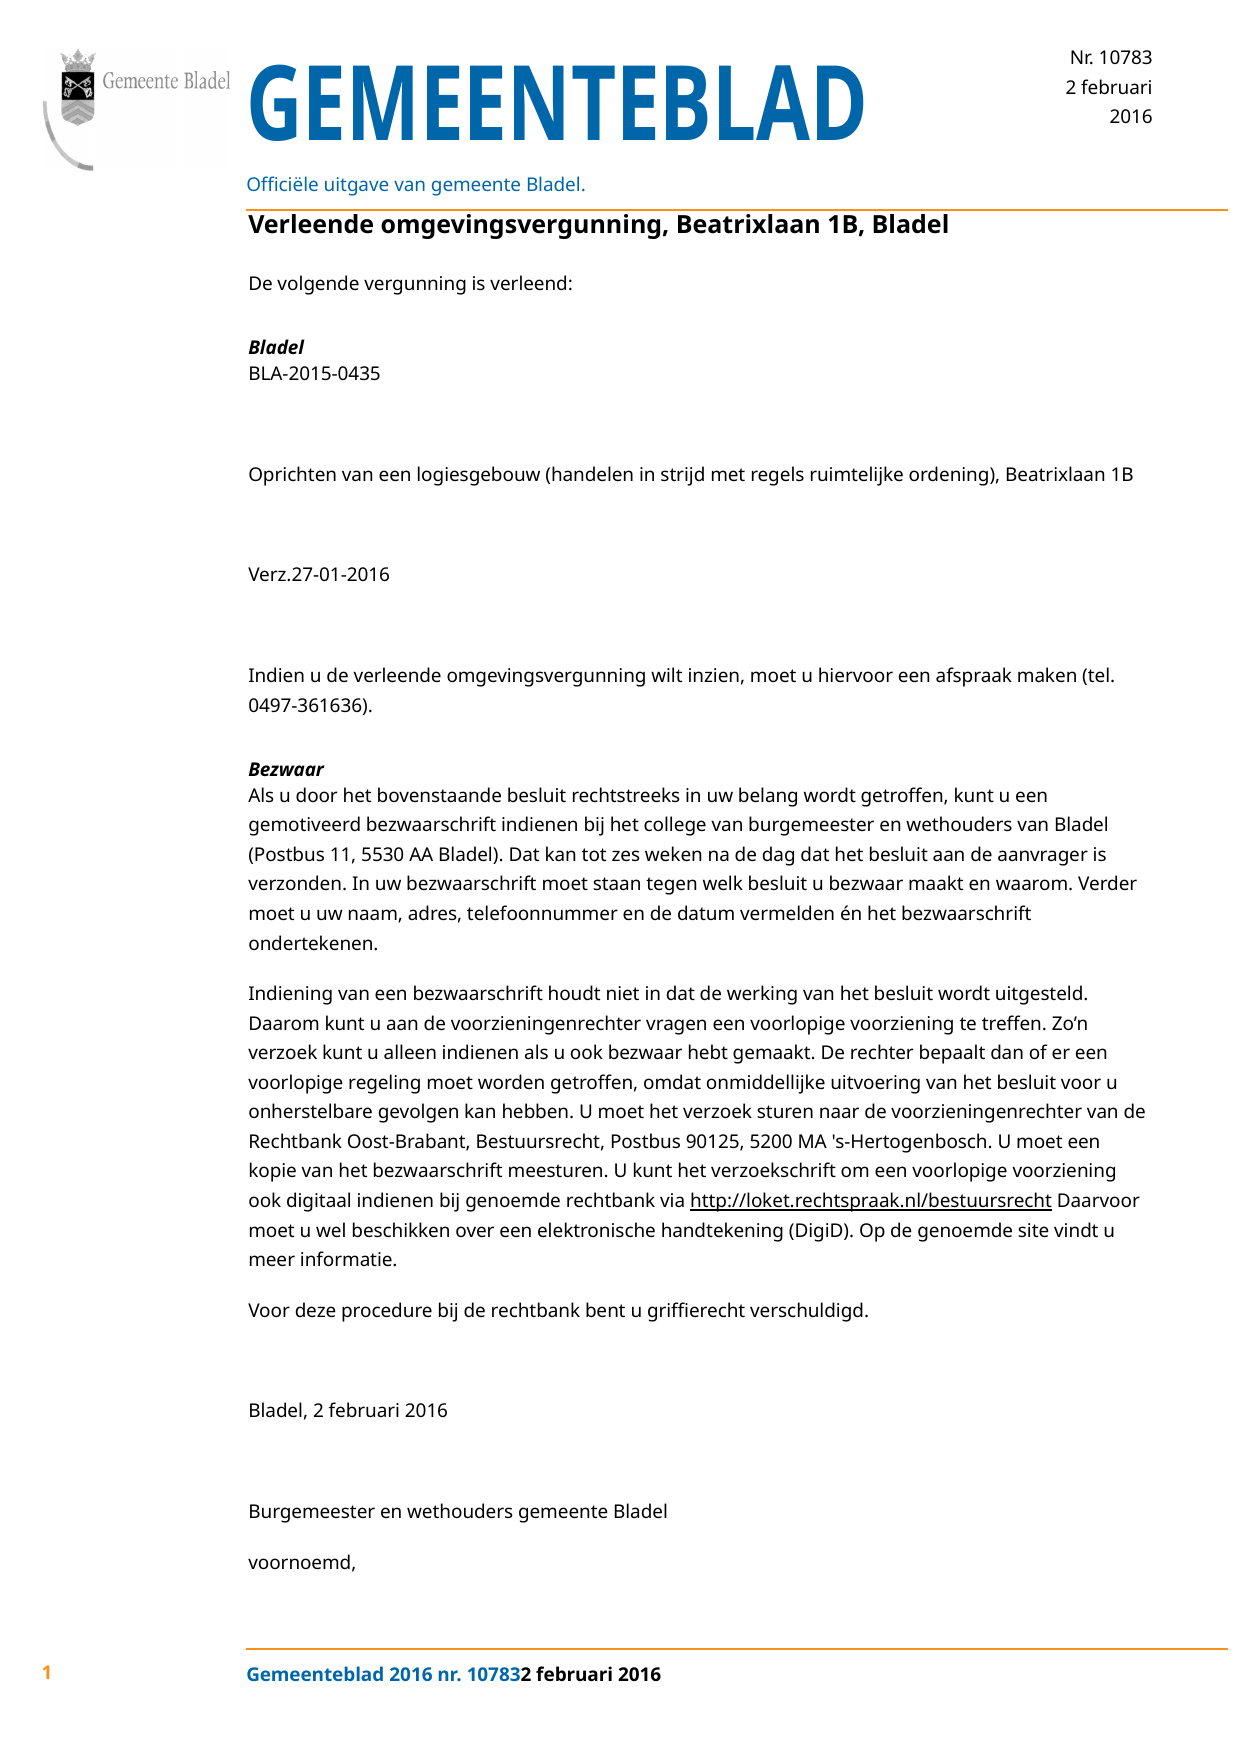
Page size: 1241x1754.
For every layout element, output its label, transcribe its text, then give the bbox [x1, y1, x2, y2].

text Burgemeester en wethouders gemeente Bladel [248, 1498, 1152, 1524]
text Voor deze procedure bij de rechtbank bent u griffierecht verschuldigd. [248, 1297, 1152, 1322]
picture [41, 47, 231, 172]
text Bladel [248, 334, 1152, 360]
text Indien u de verleende omgevingsvergunning wilt inzien, moet u hiervoor een afspraak maken (tel. 0497-361636). [248, 662, 1152, 718]
text Als u door het bovenstaande besluit rechtstreeks in uw belang wordt getroffen, kunt u een gemotiveerd bezwaarschrift indienen bij het college van burgemeester en wethouders van Bladel (Postbus 11, 5530 AA Bladel). Dat kan tot zes weken na de dag dat het besluit aan de aanvrager is verzonden. In uw bezwaarschrift moet staan tegen welk besluit u bezwaar maakt en waarom. Verder moet u uw naam, adres, telefoonnummer en de datum vermelden én het bezwaarschrift ondertekenen. [248, 782, 1152, 955]
text Bezwaar [248, 756, 1152, 782]
text Bladel, 2 februari 2016 [248, 1398, 1152, 1423]
text Verleende omgevingsvergunning, Beatrixlaan 1B, Bladel [248, 211, 1152, 241]
text BLA-2015-0435 [248, 360, 1152, 386]
text Verz.27-01-2016 [248, 562, 1152, 587]
text De volgende vergunning is verleend: [248, 270, 1152, 296]
text Oprichten van een logiesgebouw (handelen in strijd met regels ruimtelijke ordening), Beatrixlaan 1B [248, 461, 1152, 487]
text Indiening van een bezwaarschrift houdt niet in dat de werking van het besluit wordt uitgesteld. Daarom kunt u aan de voorzieningenrechter vragen een voorlopige voorziening te treffen. Zo’n verzoek kunt u alleen indienen als u ook bezwaar hebt gemaakt. De rechter bepaalt dan of er een voorlopige regeling moet worden getroffen, omdat onmiddellijke uitvoering van het besluit voor u onherstelbare gevolgen kan hebben. U moet het verzoek sturen naar de voorzieningenrechter van de Rechtbank Oost-Brabant, Bestuursrecht, Postbus 90125, 5200 MA 's-Hertogenbosch. U moet een kopie van het bezwaarschrift meesturen. U kunt het verzoekschrift om een voorlopige voorziening ook digitaal indienen bij genoemde rechtbank via http://loket.rechtspraak.nl/bestuursrecht Daarvoor moet u wel beschikken over een elektronische handtekening (DigiD). Op de genoemde site vindt u meer informatie. [248, 980, 1152, 1272]
text voornoemd, [248, 1549, 1152, 1574]
